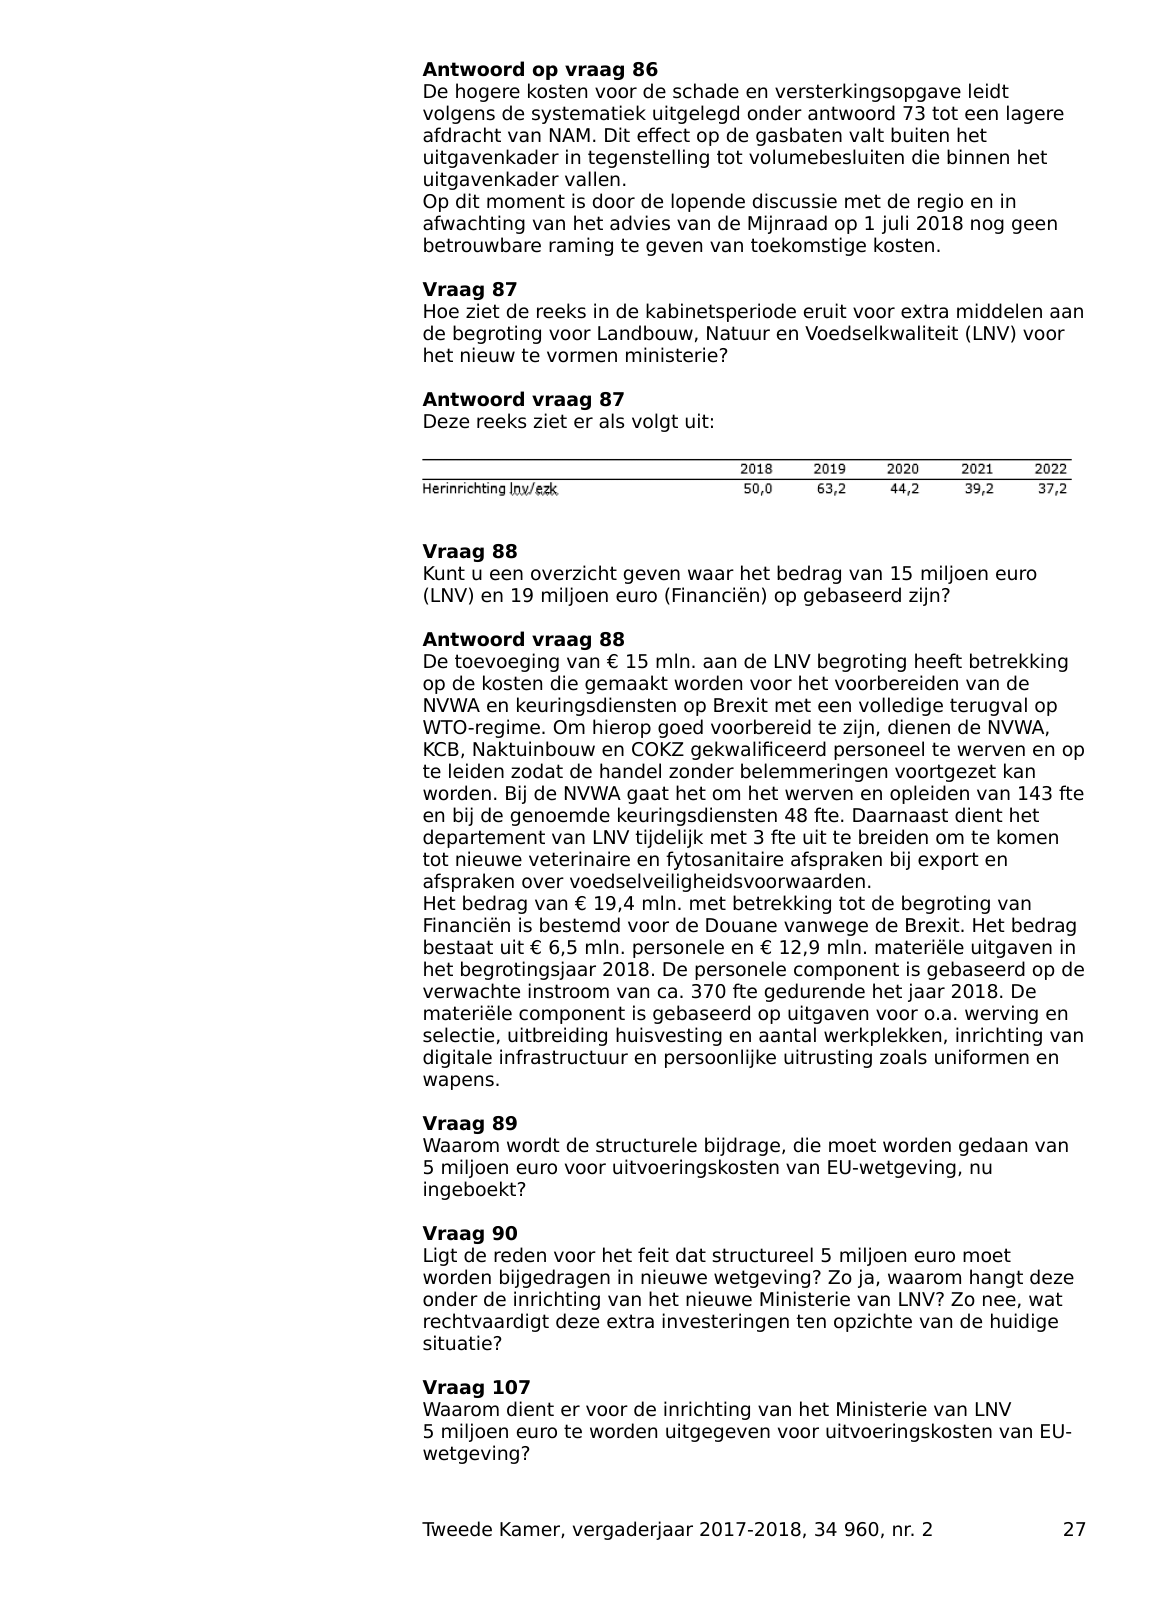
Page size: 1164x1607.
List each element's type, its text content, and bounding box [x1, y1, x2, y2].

text Vraag 88 [422, 541, 1087, 563]
text Antwoord vraag 88 [422, 629, 1087, 651]
text Kunt u een overzicht geven waar het bedrag van 15 miljoen euro (LNV) en 19 miljoen euro (Financiën) op gebaseerd zijn? [422, 563, 1087, 607]
text Het bedrag van € 19,4 mln. met betrekking tot de begroting van Financiën is bestemd voor de Douane vanwege de Brexit. Het bedrag bestaat uit € 6,5 mln. personele en € 12,9 mln. materiële uitgaven in het begrotingsjaar 2018. De personele component is gebaseerd op de verwachte instroom van ca. 370 fte gedurende het jaar 2018. De materiële component is gebaseerd op uitgaven voor o.a. werving en selectie, uitbreiding huisvesting en aantal werkplekken, inrichting van digitale infrastructuur en persoonlijke uitrusting zoals uniformen en wapens. [422, 893, 1087, 1091]
text Ligt de reden voor het feit dat structureel 5 miljoen euro moet worden bijgedragen in nieuwe wetgeving? Zo ja, waarom hangt deze onder de inrichting van het nieuwe Ministerie van LNV? Zo nee, wat rechtvaardigt deze extra investeringen ten opzichte van de huidige situatie? [422, 1245, 1087, 1355]
picture [422, 455, 1072, 497]
text Waarom dient er voor de inrichting van het Ministerie van LNV 5 miljoen euro te worden uitgegeven voor uitvoeringskosten van EU-wetgeving? [422, 1399, 1087, 1465]
text Hoe ziet de reeks in de kabinetsperiode eruit voor extra middelen aan de begroting voor Landbouw, Natuur en Voedselkwaliteit (LNV) voor het nieuw te vormen ministerie? [422, 301, 1087, 367]
text De toevoeging van € 15 mln. aan de LNV begroting heeft betrekking op de kosten die gemaakt worden voor het voorbereiden van de NVWA en keuringsdiensten op Brexit met een volledige terugval op WTO-regime. Om hierop goed voorbereid te zijn, dienen de NVWA, KCB, Naktuinbouw en COKZ gekwalificeerd personeel te werven en op te leiden zodat de handel zonder belemmeringen voortgezet kan worden. Bij de NVWA gaat het om het werven en opleiden van 143 fte en bij de genoemde keuringsdiensten 48 fte. Daarnaast dient het departement van LNV tijdelijk met 3 fte uit te breiden om te komen tot nieuwe veterinaire en fytosanitaire afspraken bij export en afspraken over voedselveiligheidsvoorwaarden. [422, 651, 1087, 893]
text Vraag 87 [422, 279, 1087, 301]
text Op dit moment is door de lopende discussie met de regio en in afwachting van het advies van de Mijnraad op 1 juli 2018 nog geen betrouwbare raming te geven van toekomstige kosten. [422, 191, 1087, 257]
text Antwoord vraag 87 [422, 389, 1087, 411]
text Antwoord op vraag 86 [422, 59, 1087, 81]
text Vraag 107 [422, 1377, 1087, 1399]
text Deze reeks ziet er als volgt uit: [422, 411, 1087, 433]
text Vraag 90 [422, 1223, 1087, 1245]
text Waarom wordt de structurele bijdrage, die moet worden gedaan van 5 miljoen euro voor uitvoeringskosten van EU-wetgeving, nu ingeboekt? [422, 1135, 1087, 1201]
text Vraag 89 [422, 1113, 1087, 1135]
text De hogere kosten voor de schade en versterkingsopgave leidt volgens de systematiek uitgelegd onder antwoord 73 tot een lagere afdracht van NAM. Dit effect op de gasbaten valt buiten het uitgavenkader in tegenstelling tot volumebesluiten die binnen het uitgavenkader vallen. [422, 81, 1087, 191]
